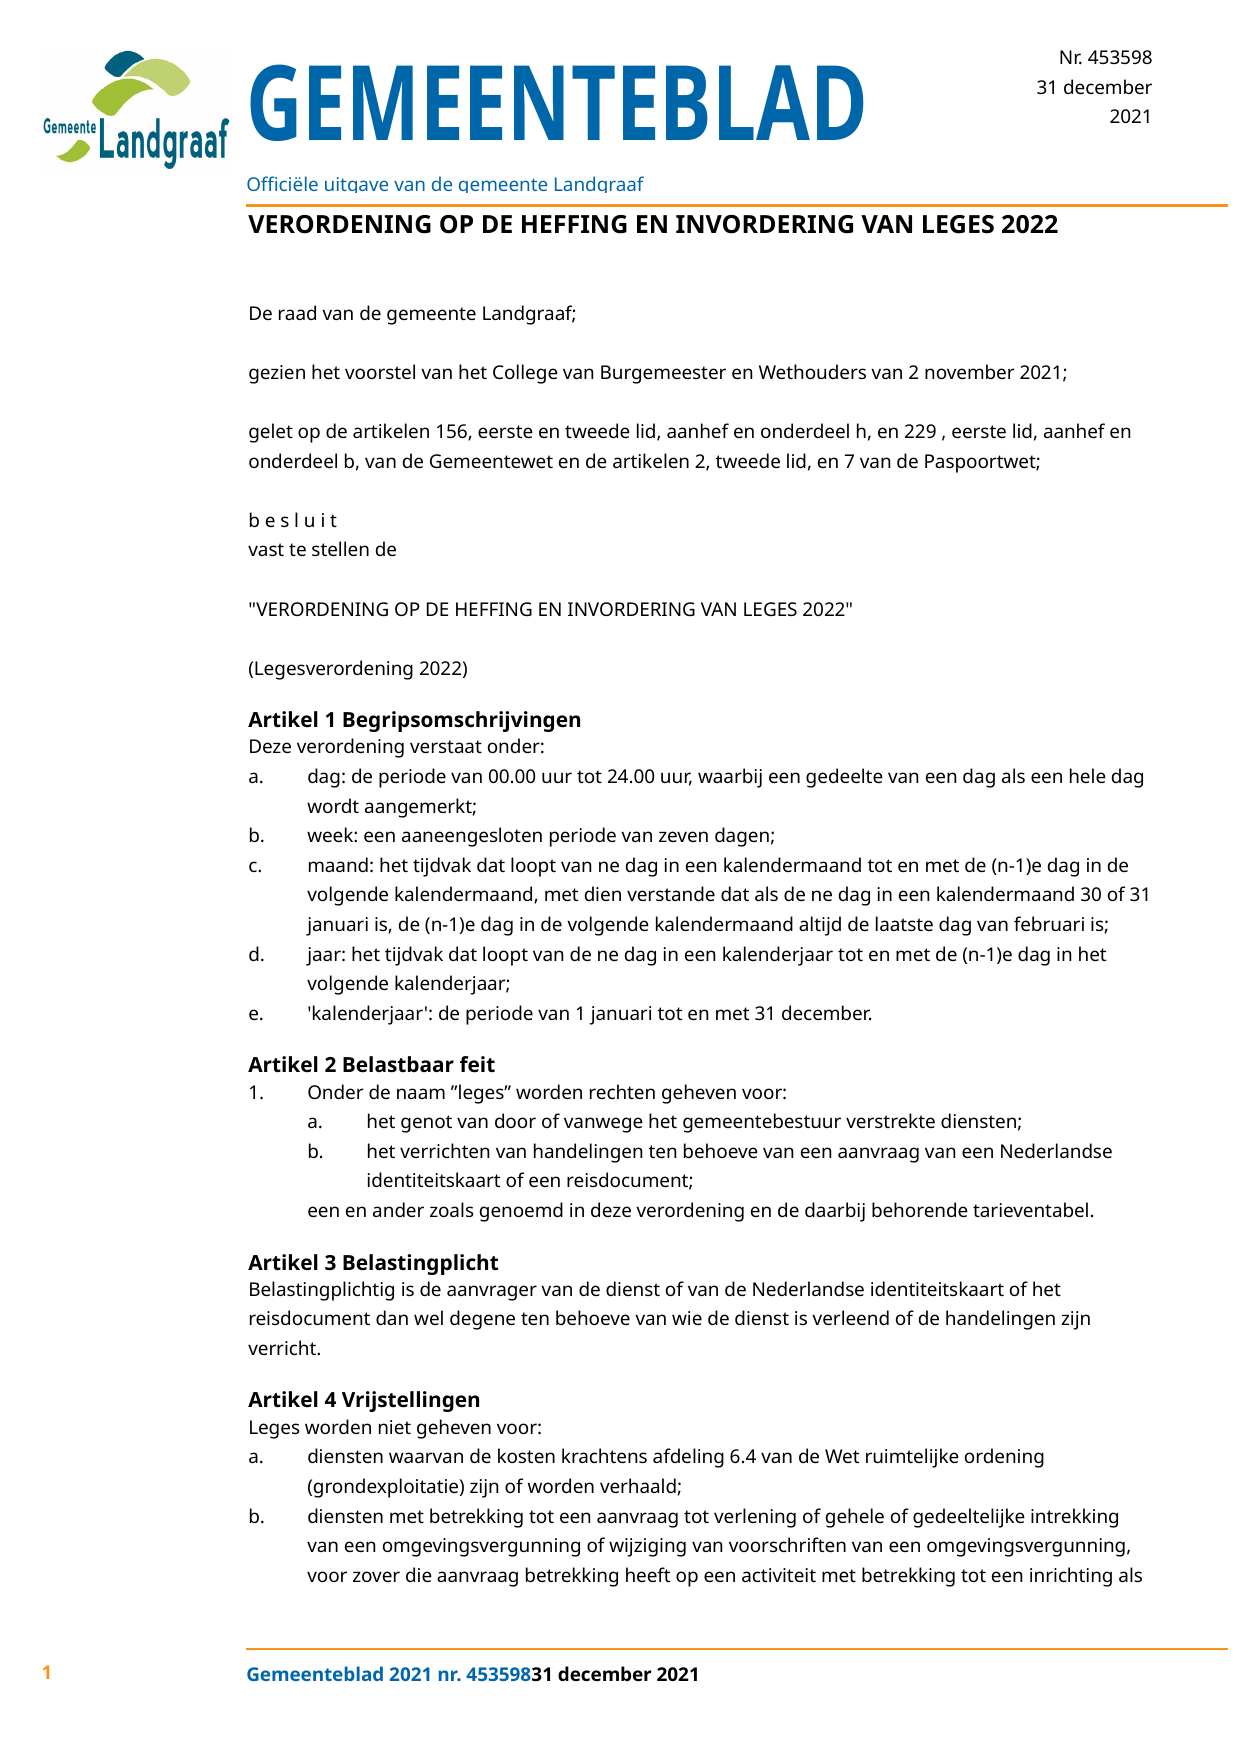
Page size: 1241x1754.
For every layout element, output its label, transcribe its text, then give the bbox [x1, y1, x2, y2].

list diensten waarvan de kosten krachtens afdeling 6.4 van de Wet ruimtelijke ordening (grondexploitatie) zijn of worden verhaald; [248, 1444, 1152, 1499]
text Deze verordening verstaat onder: [248, 734, 1152, 759]
list dag: de periode van 00.00 uur tot 24.00 uur, waarbij een gedeelte van een dag als een hele dag wordt aangemerkt; [248, 763, 1152, 819]
text (Legesverordening 2022) [248, 655, 1152, 681]
text Belastingplichtig is de aanvrager van de dienst of van de Nederlandse identiteitskaart of het reisdocument dan wel degene ten behoeve van wie de dienst is verleend of de handelingen zijn verricht. [248, 1276, 1152, 1361]
text b e s l u i t [248, 507, 1152, 533]
list het verrichten van handelingen ten behoeve van een aanvraag van een Nederlandse identiteitskaart of een reisdocument; [307, 1138, 1152, 1193]
text "VERORDENING OP DE HEFFING EN INVORDERING VAN LEGES 2022" [248, 596, 1152, 621]
list een en ander zoals genoemd in deze verordening en de daarbij behorende tarieventabel. [248, 1197, 1152, 1223]
text gezien het voorstel van het College van Burgemeester en Wethouders van 2 november 2021; [248, 359, 1152, 385]
list diensten met betrekking tot een aanvraag tot verlening of gehele of gedeeltelijke intrekking van een omgevingsvergunning of wijziging van voorschriften van een omgevingsvergunning, voor zover die aanvraag betrekking heeft op een activiteit met betrekking tot een inrichting als [248, 1503, 1152, 1588]
list 'kalenderjaar': de periode van 1 januari tot en met 31 december. [248, 1000, 1152, 1026]
list Onder de naam ”leges” worden rechten geheven voor: [248, 1079, 1152, 1104]
text gelet op de artikelen 156, eerste en tweede lid, aanhef en onderdeel h, en 229 , eerste lid, aanhef en onderdeel b, van de Gemeentewet en de artikelen 2, tweede lid, en 7 van de Paspoortwet; [248, 418, 1152, 473]
text VERORDENING OP DE HEFFING EN INVORDERING VAN LEGES 2022 [248, 207, 1152, 241]
text Artikel 4 Vrijstellingen [248, 1386, 1152, 1414]
text Artikel 1 Begripsomschrijvingen [248, 705, 1152, 734]
list jaar: het tijdvak dat loopt van de ne dag in een kalenderjaar tot en met de (n-1)e dag in het volgende kalenderjaar; [248, 941, 1152, 996]
list week: een aaneengesloten periode van zeven dagen; [248, 822, 1152, 848]
picture [41, 47, 231, 172]
text De raad van de gemeente Landgraaf; [248, 300, 1152, 326]
text vast te stellen de [248, 537, 1152, 562]
list het genot van door of vanwege het gemeentebestuur verstrekte diensten; [307, 1108, 1152, 1134]
text Leges worden niet geheven voor: [248, 1414, 1152, 1440]
text Artikel 2 Belastbaar feit [248, 1050, 1152, 1079]
text Artikel 3 Belastingplicht [248, 1248, 1152, 1276]
list maand: het tijdvak dat loopt van ne dag in een kalendermaand tot en met de (n-1)e dag in de volgende kalendermaand, met dien verstande dat als de ne dag in een kalendermaand 30 of 31 januari is, de (n-1)e dag in de volgende kalendermaand altijd de laatste dag van februari is; [248, 852, 1152, 937]
